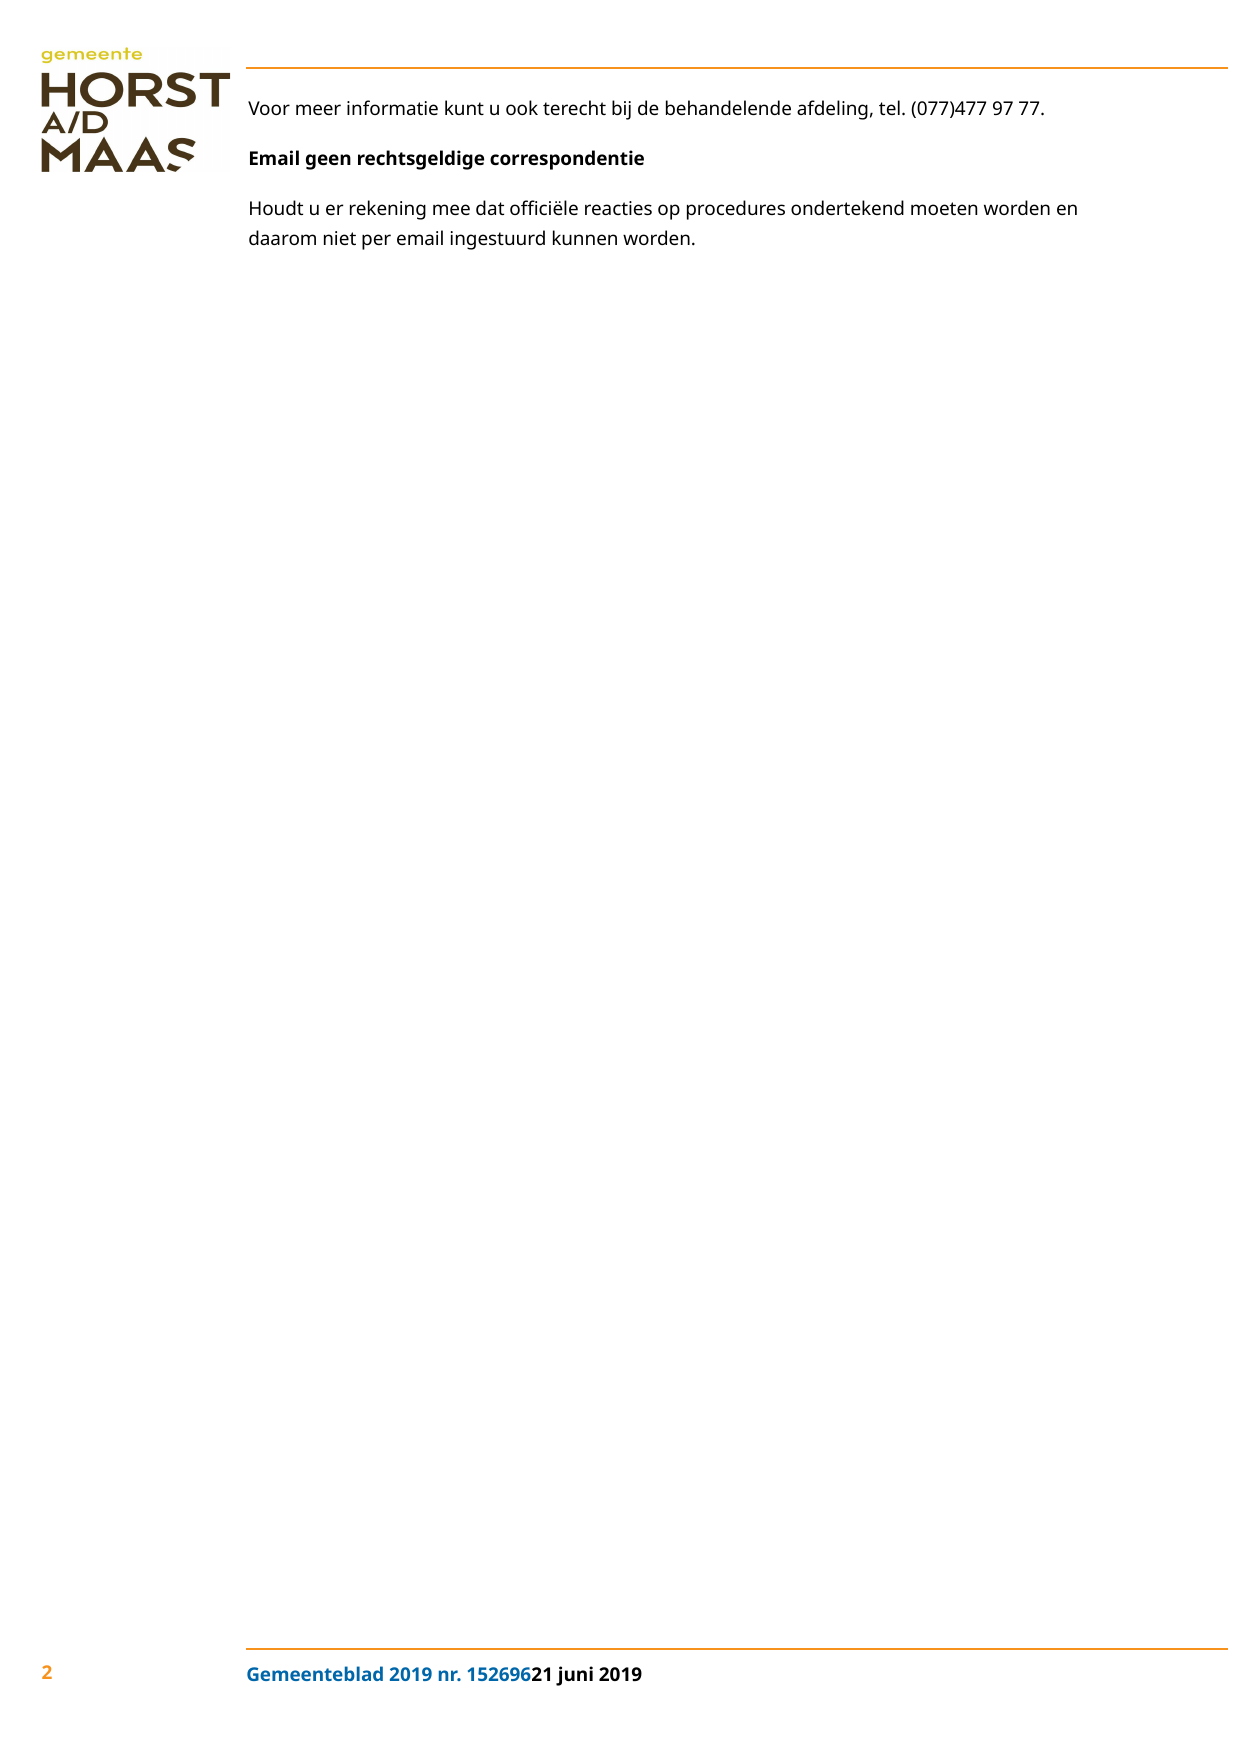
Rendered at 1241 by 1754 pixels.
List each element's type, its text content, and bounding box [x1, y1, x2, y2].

text Email geen rechtsgeldige correspondentie [248, 145, 1152, 171]
text Voor meer informatie kunt u ook terecht bij de behandelende afdeling, tel. (077)477 97 77. [248, 95, 1152, 121]
picture [41, 47, 231, 172]
text Houdt u er rekening mee dat officiële reacties op procedures ondertekend moeten worden en daarom niet per email ingestuurd kunnen worden. [248, 196, 1152, 251]
